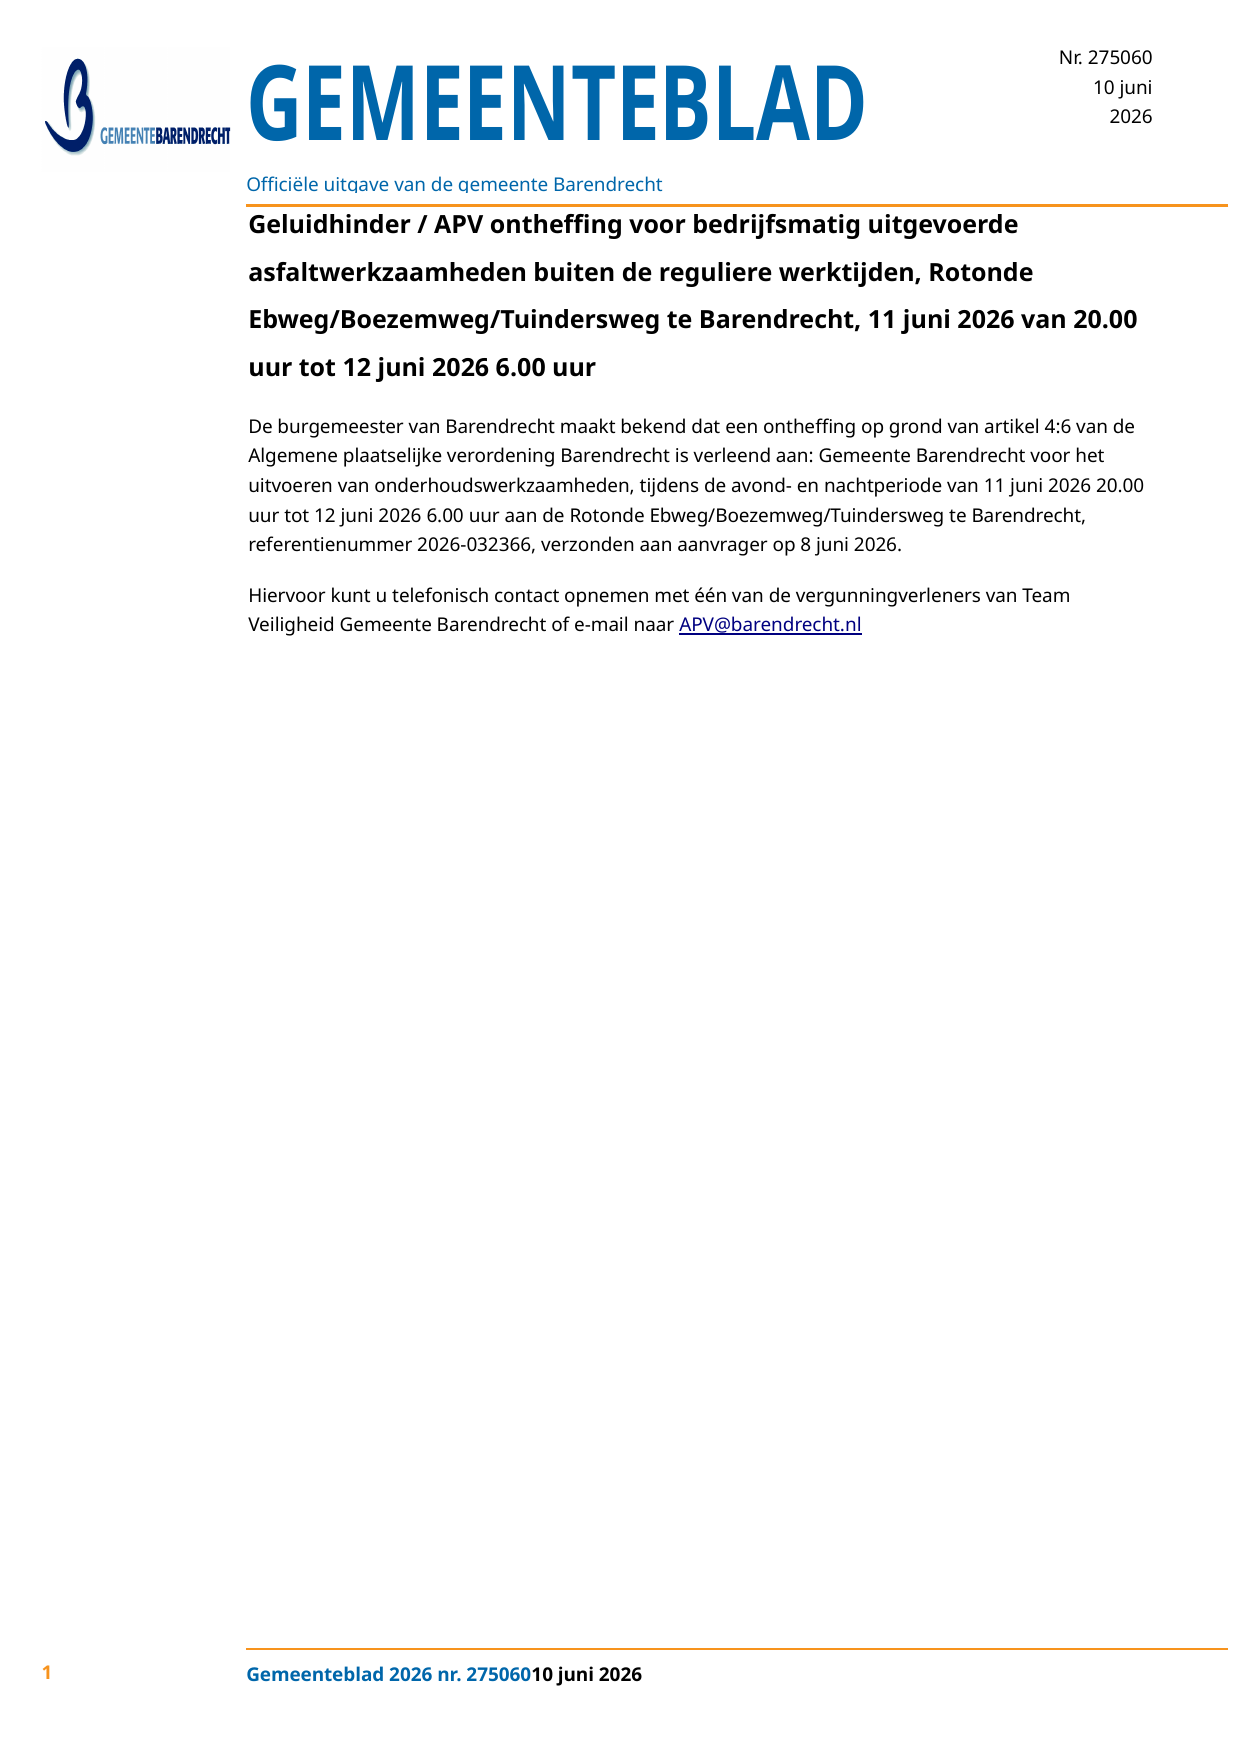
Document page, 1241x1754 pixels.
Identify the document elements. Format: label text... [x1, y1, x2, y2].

text De burgemeester van Barendrecht maakt bekend dat een ontheffing op grond van artikel 4:6 van de Algemene plaatselijke verordening Barendrecht is verleend aan: Gemeente Barendrecht voor het uitvoeren van onderhoudswerkzaamheden, tijdens de avond- en nachtperiode van 11 juni 2026 20.00 uur tot 12 juni 2026 6.00 uur aan de Rotonde Ebweg/Boezemweg/Tuindersweg te Barendrecht, referentienummer 2026-032366, verzonden aan aanvrager op 8 juni 2026. [248, 413, 1152, 557]
text Hiervoor kunt u telefonisch contact opnemen met één van de vergunningverleners van Team Veiligheid Gemeente Barendrecht of e-mail naar APV@barendrecht.nl [248, 582, 1152, 637]
picture [41, 47, 231, 172]
text Geluidhinder / APV ontheffing voor bedrijfsmatig uitgevoerde asfaltwerkzaamheden buiten de reguliere werktijden, Rotonde Ebweg/Boezemweg/Tuindersweg te Barendrecht, 11 juni 2026 van 20.00 uur tot 12 juni 2026 6.00 uur [248, 207, 1152, 384]
